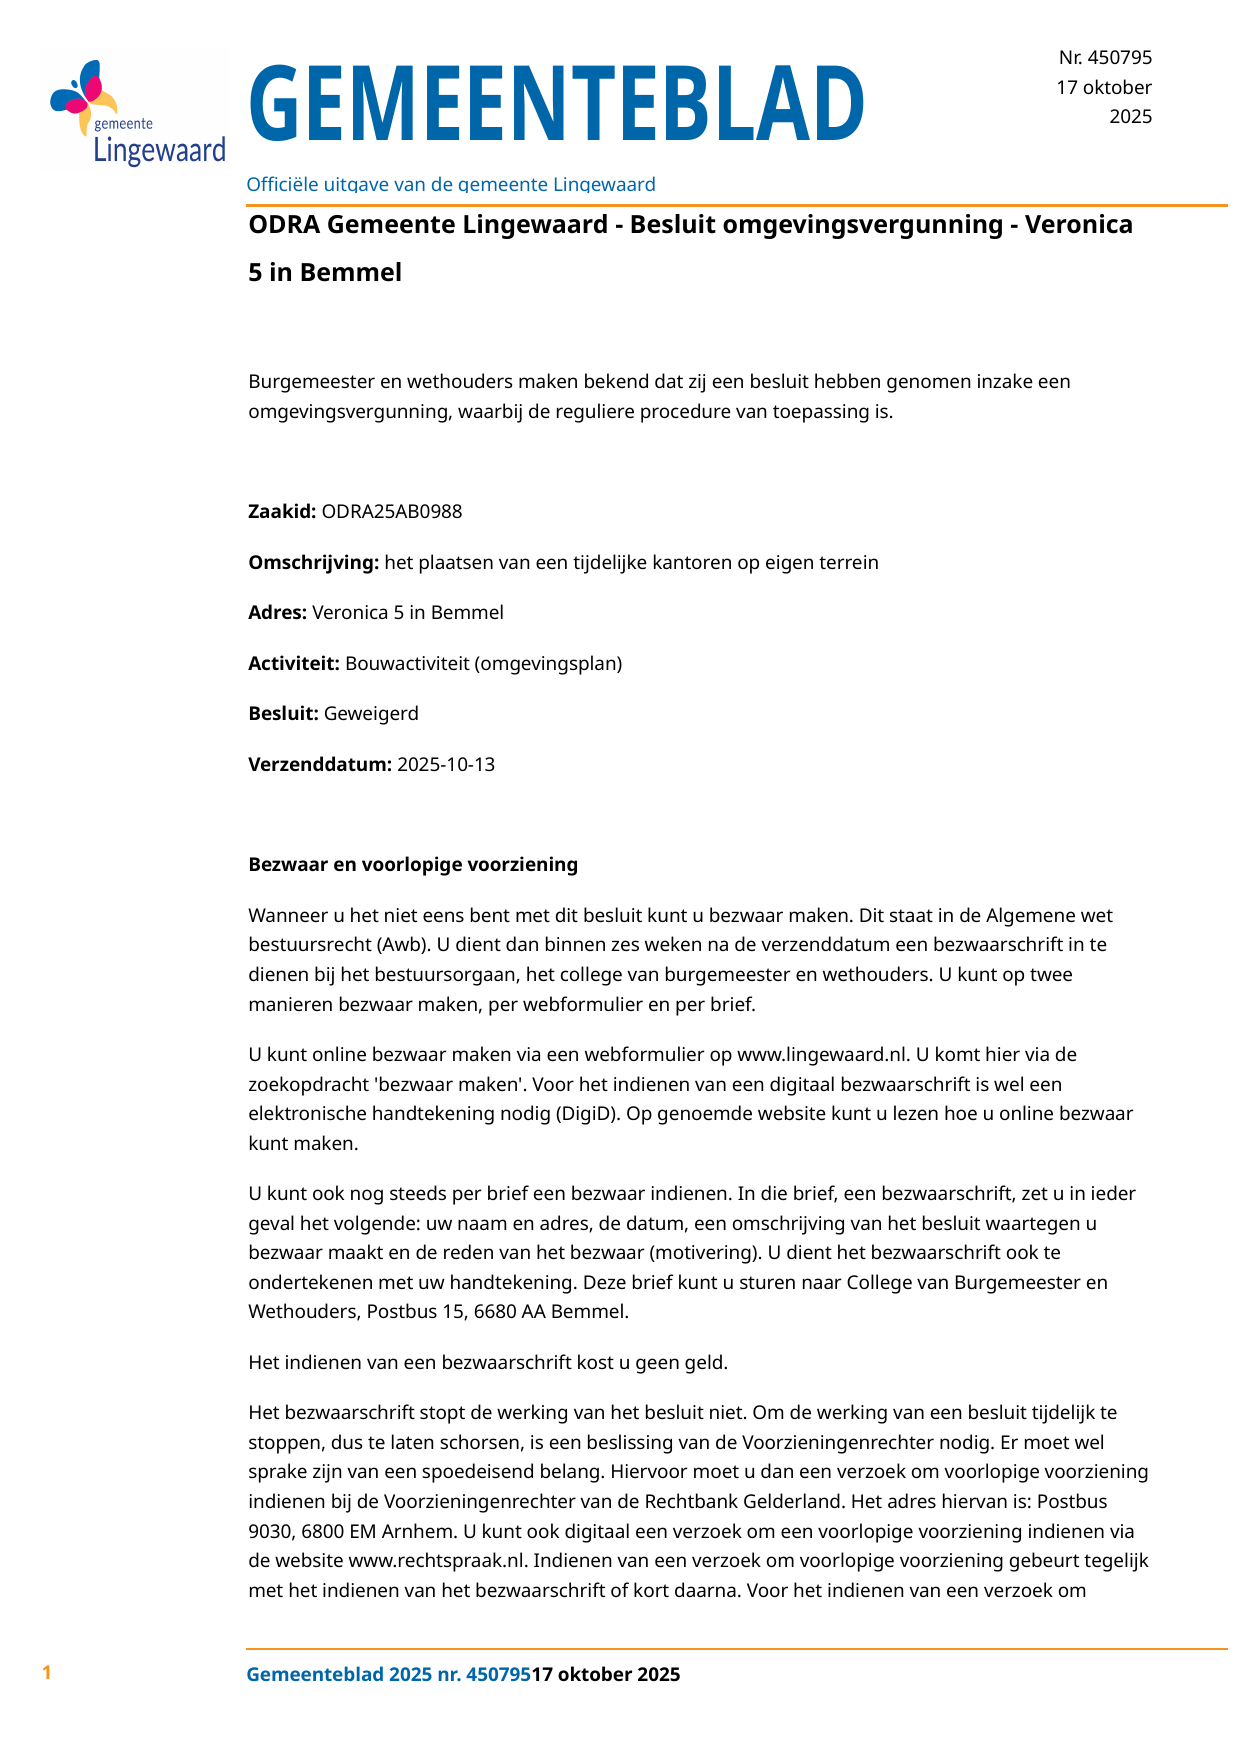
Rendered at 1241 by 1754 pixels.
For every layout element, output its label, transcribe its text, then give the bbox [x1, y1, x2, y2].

text Bezwaar en voorlopige voorziening [248, 852, 1152, 877]
text Burgemeester en wethouders maken bekend dat zij een besluit hebben genomen inzake een omgevingsvergunning, waarbij de reguliere procedure van toepassing is. [248, 368, 1152, 424]
text Besluit: Geweigerd [248, 700, 1152, 726]
text U kunt online bezwaar maken via een webformulier op www.lingewaard.nl. U komt hier via de zoekopdracht 'bezwaar maken'. Voor het indienen van een digitaal bezwaarschrift is wel een elektronische handtekening nodig (DigiD). Op genoemde website kunt u lezen hoe u online bezwaar kunt maken. [248, 1041, 1152, 1156]
text Het bezwaarschrift stopt de werking van het besluit niet. Om de werking van een besluit tijdelijk te stoppen, dus te laten schorsen, is een beslissing van de Voorzieningenrechter nodig. Er moet wel sprake zijn van een spoedeisend belang. Hiervoor moet u dan een verzoek om voorlopige voorziening indienen bij de Voorzieningenrechter van de Rechtbank Gelderland. Het adres hiervan is: Postbus 9030, 6800 EM Arnhem. U kunt ook digitaal een verzoek om een voorlopige voorziening indienen via de website www.rechtspraak.nl. Indienen van een verzoek om voorlopige voorziening gebeurt tegelijk met het indienen van het bezwaarschrift of kort daarna. Voor het indienen van een verzoek om [248, 1399, 1152, 1603]
text Verzenddatum: 2025-10-13 [248, 751, 1152, 777]
text Adres: Veronica 5 in Bemmel [248, 599, 1152, 625]
text Wanneer u het niet eens bent met dit besluit kunt u bezwaar maken. Dit staat in de Algemene wet bestuursrecht (Awb). U dient dan binnen zes weken na de verzenddatum een bezwaarschrift in te dienen bij het bestuursorgaan, het college van burgemeester en wethouders. U kunt op twee manieren bezwaar maken, per webformulier en per brief. [248, 902, 1152, 1017]
text U kunt ook nog steeds per brief een bezwaar indienen. In die brief, een bezwaarschrift, zet u in ieder geval het volgende: uw naam en adres, de datum, een omschrijving van het besluit waartegen u bezwaar maakt en de reden van het bezwaar (motivering). U dient het bezwaarschrift ook te ondertekenen met uw handtekening. Deze brief kunt u sturen naar College van Burgemeester en Wethouders, Postbus 15, 6680 AA Bemmel. [248, 1180, 1152, 1324]
text Omschrijving: het plaatsen van een tijdelijke kantoren op eigen terrein [248, 549, 1152, 575]
text Zaakid: ODRA25AB0988 [248, 499, 1152, 524]
text Activiteit: Bouwactiviteit (omgevingsplan) [248, 650, 1152, 676]
text Het indienen van een bezwaarschrift kost u geen geld. [248, 1349, 1152, 1375]
picture [41, 47, 231, 172]
text ODRA Gemeente Lingewaard - Besluit omgevingsvergunning - Veronica 5 in Bemmel [248, 207, 1152, 288]
